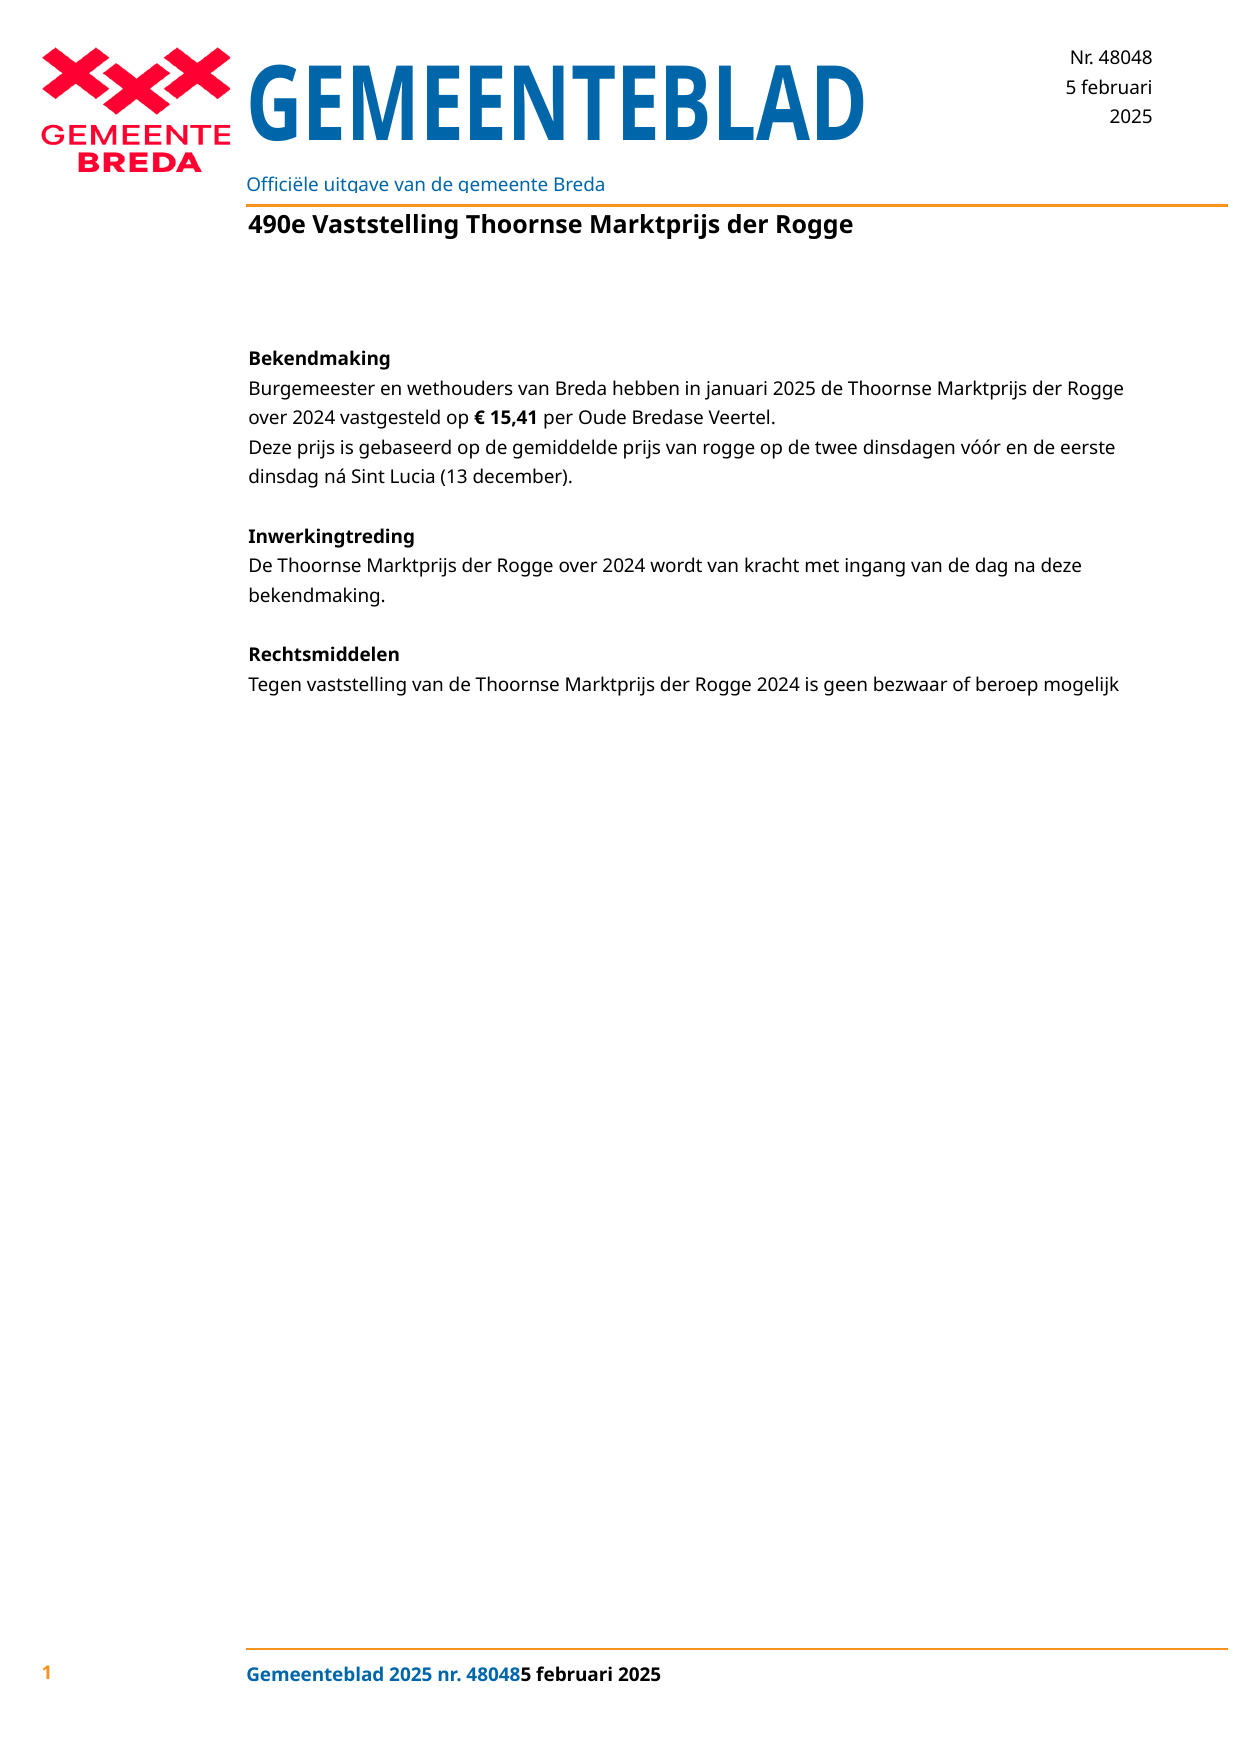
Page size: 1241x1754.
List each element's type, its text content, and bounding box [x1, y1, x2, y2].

text Burgemeester en wethouders van Breda hebben in januari 2025 de Thoornse Marktprijs der Rogge over 2024 vastgesteld op € 15,41 per Oude Bredase Veertel. [248, 375, 1152, 430]
text 490e Vaststelling Thoornse Marktprijs der Rogge [248, 207, 1152, 241]
text Inwerkingtreding [248, 523, 1152, 548]
text Rechtsmiddelen [248, 641, 1152, 667]
text De Thoornse Marktprijs der Rogge over 2024 wordt van kracht met ingang van de dag na deze bekendmaking. [248, 552, 1152, 608]
text Bekendmaking [248, 345, 1152, 371]
text Tegen vaststelling van de Thoornse Marktprijs der Rogge 2024 is geen bezwaar of beroep mogelijk [248, 671, 1152, 696]
picture [41, 47, 231, 172]
text Deze prijs is gebaseerd op de gemiddelde prijs van rogge op de twee dinsdagen vóór en de eerste dinsdag ná Sint Lucia (13 december). [248, 434, 1152, 489]
